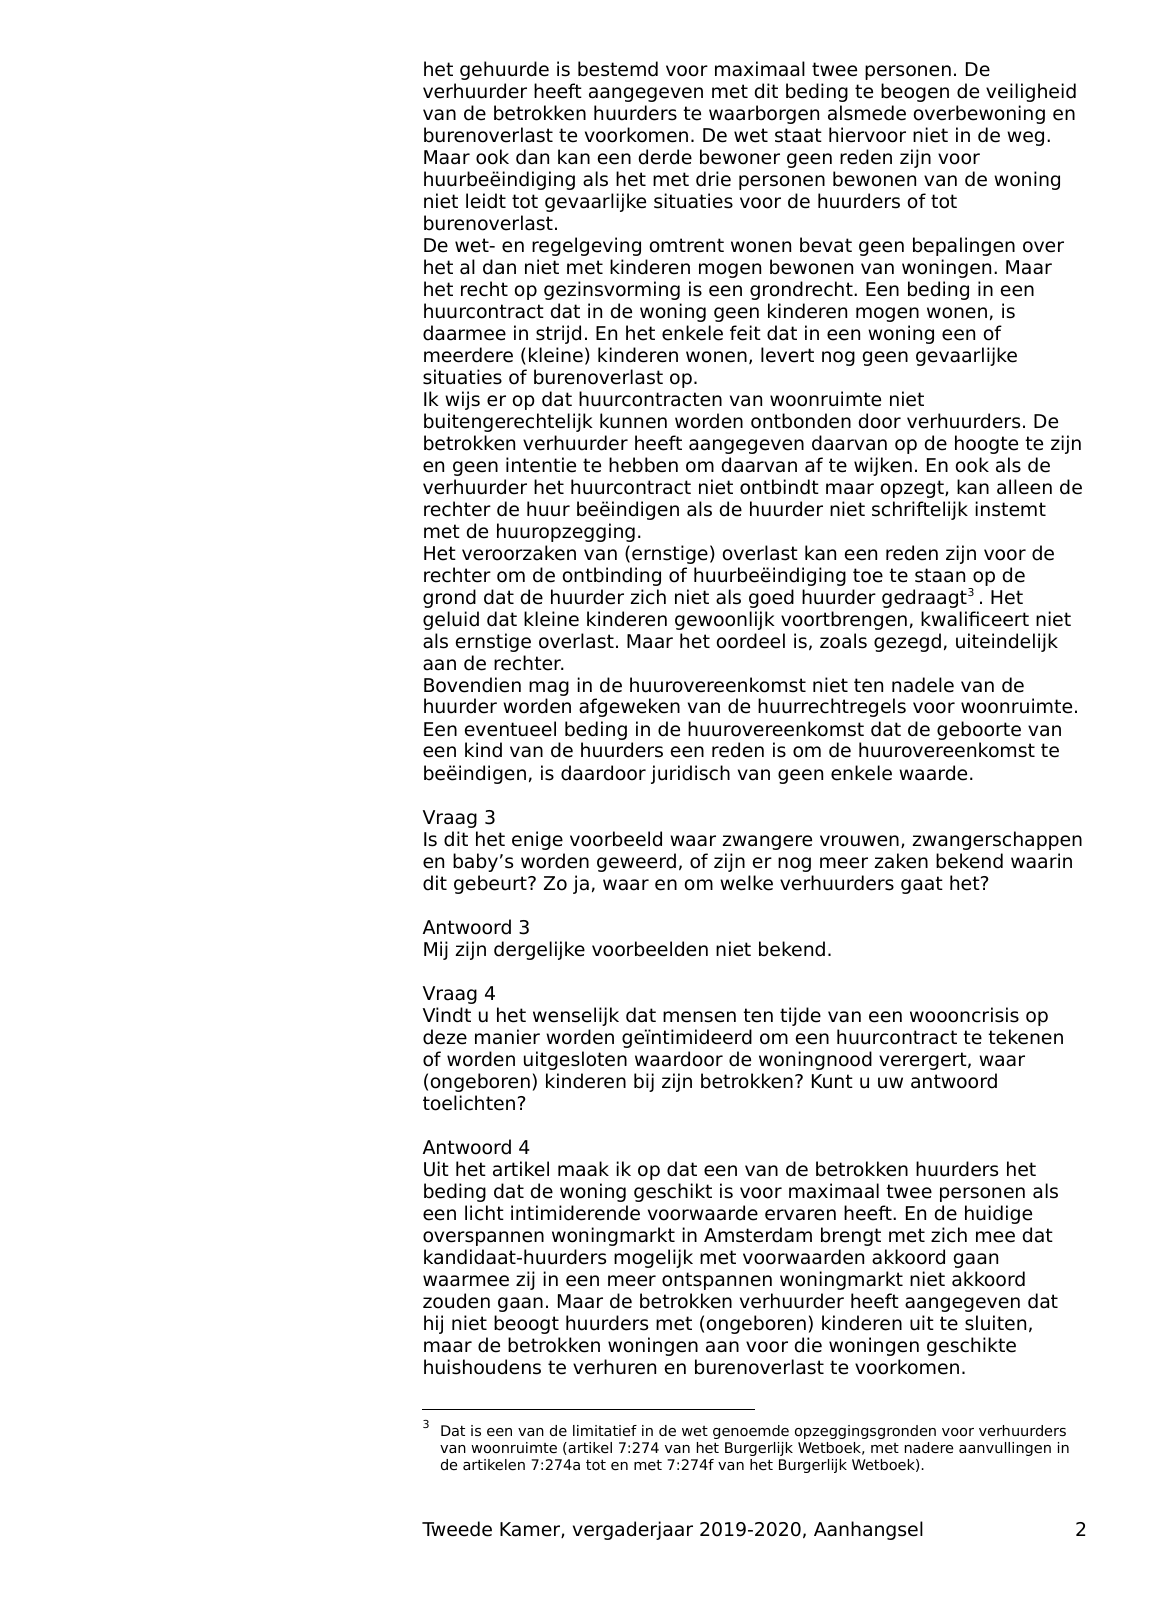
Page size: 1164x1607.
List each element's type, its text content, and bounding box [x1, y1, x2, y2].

text Antwoord 3 [422, 917, 1087, 939]
text Vraag 4 [422, 983, 1087, 1005]
text Bovendien mag in de huurovereenkomst niet ten nadele van de huurder worden afgeweken van de huurrechtregels voor woonruimte. Een eventueel beding in de huurovereenkomst dat de geboorte van een kind van de huurders een reden is om de huurovereenkomst te beëindigen, is daardoor juridisch van geen enkele waarde. [422, 674, 1087, 784]
text Mij zijn dergelijke voorbeelden niet bekend. [422, 939, 1087, 961]
text Antwoord 4 [422, 1137, 1087, 1159]
text Uit het artikel maak ik op dat een van de betrokken huurders het beding dat de woning geschikt is voor maximaal twee personen als een licht intimiderende voorwaarde ervaren heeft. En de huidige overspannen woningmarkt in Amsterdam brengt met zich mee dat kandidaat-huurders mogelijk met voorwaarden akkoord gaan waarmee zij in een meer ontspannen woningmarkt niet akkoord zouden gaan. Maar de betrokken verhuurder heeft aangegeven dat hij niet beoogt huurders met (ongeboren) kinderen uit te sluiten, maar de betrokken woningen aan voor die woningen geschikte huishoudens te verhuren en burenoverlast te voorkomen. [422, 1159, 1087, 1379]
text De wet- en regelgeving omtrent wonen bevat geen bepalingen over het al dan niet met kinderen mogen bewonen van woningen. Maar het recht op gezinsvorming is een grondrecht. Een beding in een huurcontract dat in de woning geen kinderen mogen wonen, is daarmee in strijd. En het enkele feit dat in een woning een of meerdere (kleine) kinderen wonen, levert nog geen gevaarlijke situaties of burenoverlast op. [422, 235, 1087, 389]
text het gehuurde is bestemd voor maximaal twee personen. De verhuurder heeft aangegeven met dit beding te beogen de veiligheid van de betrokken huurders te waarborgen alsmede overbewoning en burenoverlast te voorkomen. De wet staat hiervoor niet in de weg. Maar ook dan kan een derde bewoner geen reden zijn voor huurbeëindiging als het met drie personen bewonen van de woning niet leidt tot gevaarlijke situaties voor de huurders of tot burenoverlast. [422, 59, 1087, 235]
text Het veroorzaken van (ernstige) overlast kan een reden zijn voor de rechter om de ontbinding of huurbeëindiging toe te staan op de grond dat de huurder zich niet als goed huurder gedraagt. Het geluid dat kleine kinderen gewoonlijk voortbrengen, kwalificeert niet als ernstige overlast. Maar het oordeel is, zoals gezegd, uiteindelijk aan de rechter. [422, 543, 1087, 674]
text Is dit het enige voorbeeld waar zwangere vrouwen, zwangerschappen en baby’s worden geweerd, of zijn er nog meer zaken bekend waarin dit gebeurt? Zo ja, waar en om welke verhuurders gaat het? [422, 828, 1087, 894]
text Dat is een van de limitatief in de wet genoemde opzeggingsgronden voor verhuurders van woonruimte (artikel 7:274 van het Burgerlijk Wetboek, met nadere aanvullingen in de artikelen 7:274a tot en met 7:274f van het Burgerlijk Wetboek). [422, 1418, 1087, 1474]
text Vindt u het wenselijk dat mensen ten tijde van een woooncrisis op deze manier worden geïntimideerd om een huurcontract te tekenen of worden uitgesloten waardoor de woningnood verergert, waar (ongeboren) kinderen bij zijn betrokken? Kunt u uw antwoord toelichten? [422, 1005, 1087, 1115]
text Ik wijs er op dat huurcontracten van woonruimte niet buitengerechtelijk kunnen worden ontbonden door verhuurders. De betrokken verhuurder heeft aangegeven daarvan op de hoogte te zijn en geen intentie te hebben om daarvan af te wijken. En ook als de verhuurder het huurcontract niet ontbindt maar opzegt, kan alleen de rechter de huur beëindigen als de huurder niet schriftelijk instemt met de huuropzegging. [422, 389, 1087, 543]
text Vraag 3 [422, 807, 1087, 828]
